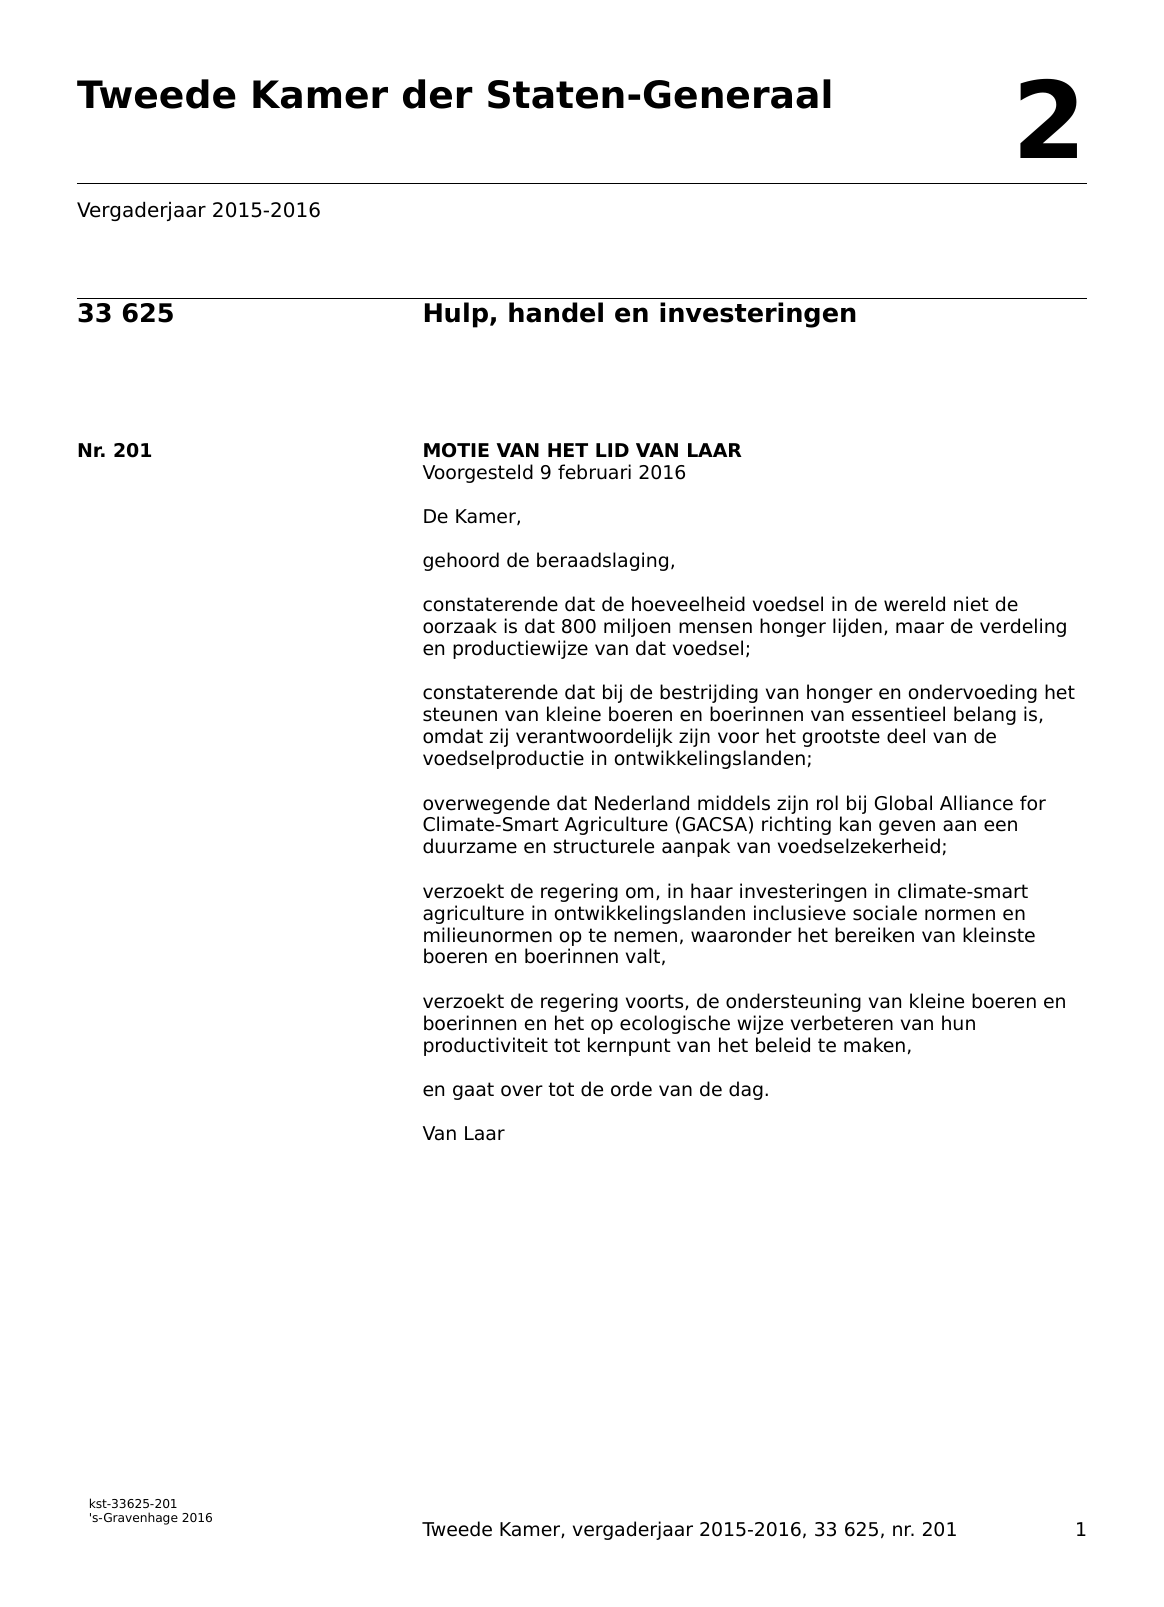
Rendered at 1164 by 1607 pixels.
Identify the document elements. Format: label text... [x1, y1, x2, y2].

table_header 2 [886, 59, 1087, 183]
text Van Laar [422, 1123, 1087, 1145]
text constaterende dat de hoeveelheid voedsel in de wereld niet de oorzaak is dat 800 miljoen mensen honger lijden, maar de verdeling en productiewijze van dat voedsel; [422, 594, 1087, 660]
text overwegende dat Nederland middels zijn rol bij Global Alliance for Climate-Smart Agriculture (GACSA) richting kan geven aan een duurzame en structurele aanpak van voedselzekerheid; [422, 792, 1087, 858]
text verzoekt de regering voorts, de ondersteuning van kleine boeren en boerinnen en het op ecologische wijze verbeteren van hun productiviteit tot kernpunt van het beleid te maken, [422, 991, 1087, 1057]
table_cell Vergaderjaar 2015-2016 [77, 184, 1087, 298]
text gehoord de beraadslaging, [422, 550, 1087, 572]
text Voorgesteld 9 februari 2016 [422, 462, 1087, 484]
text en gaat over tot de orde van de dag. [422, 1079, 1087, 1101]
text kst-33625-201 [88, 1497, 323, 1511]
text constaterende dat bij de bestrijding van honger en ondervoeding het steunen van kleine boeren en boerinnen van essentieel belang is, omdat zij verantwoordelijk zijn voor het grootste deel van de voedselproductie in ontwikkelingslanden; [422, 682, 1087, 770]
subtitle Nr. 201 MOTIE VAN HET LID VAN LAAR [77, 440, 1087, 462]
table_header Tweede Kamer der Staten-Generaal [77, 59, 886, 183]
text De Kamer, [422, 506, 1087, 528]
text 's-Gravenhage 2016 [88, 1511, 323, 1525]
text verzoekt de regering om, in haar investeringen in climate-smart agriculture in ontwikkelingslanden inclusieve sociale normen en milieunormen op te nemen, waaronder het bereiken van kleinste boeren en boerinnen valt, [422, 881, 1087, 968]
subtitle 33 625 Hulp, handel en investeringen [77, 299, 1087, 329]
